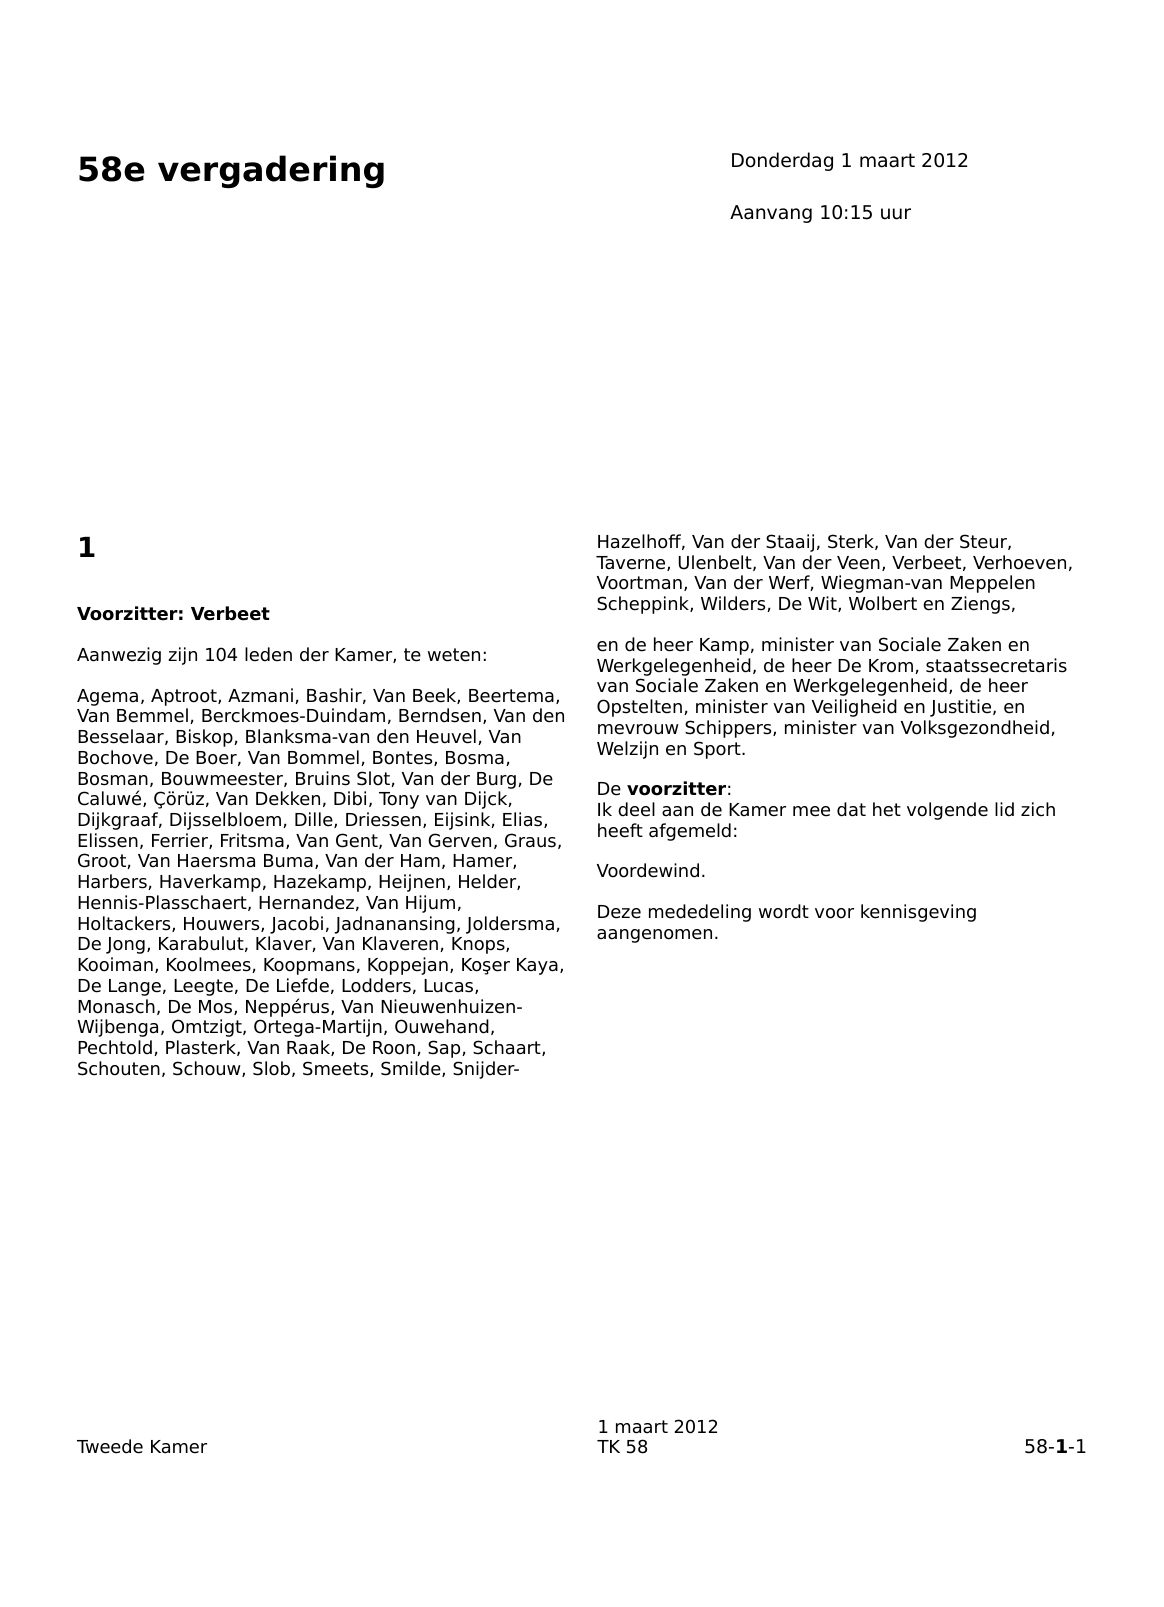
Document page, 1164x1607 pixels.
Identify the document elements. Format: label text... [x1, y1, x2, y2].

text Deze mededeling wordt voor kennisgeving aangenomen. [596, 902, 1087, 943]
text De voorzitter: [596, 779, 1087, 800]
text Hazelhoff, Van der Staaij, Sterk, Van der Steur, Taverne, Ulenbelt, Van der Veen, Verbeet, Verhoeven, Voortman, Van der Werf, Wiegman-van Meppelen Scheppink, Wilders, De Wit, Wolbert en Ziengs, [596, 532, 1087, 615]
text Aanwezig zijn 104 leden der Kamer, te weten: [77, 645, 567, 666]
table_cell Aanvang 10:15 uur [730, 202, 1087, 254]
text Ik deel aan de Kamer mee dat het volgende lid zich heeft afgemeld: [596, 800, 1087, 841]
title 1 [77, 532, 567, 564]
table_header Donderdag 1 maart 2012 [730, 150, 1087, 202]
table_header 58e vergadering [77, 150, 730, 254]
text en de heer Kamp, minister van Sociale Zaken en Werkgelegenheid, de heer De Krom, staatssecretaris van Sociale Zaken en Werkgelegenheid, de heer Opstelten, minister van Veiligheid en Justitie, en mevrouw Schippers, minister van Volksgezondheid, Welzijn en Sport. [596, 635, 1087, 759]
text Voordewind. [596, 861, 1087, 882]
text Voorzitter: Verbeet [77, 604, 567, 625]
text Agema, Aptroot, Azmani, Bashir, Van Beek, Beertema, Van Bemmel, Berckmoes-Duindam, Berndsen, Van den Besselaar, Biskop, Blanksma-van den Heuvel, Van Bochove, De Boer, Van Bommel, Bontes, Bosma, Bosman, Bouwmeester, Bruins Slot, Van der Burg, De Caluwé, Çörüz, Van Dekken, Dibi, Tony van Dijck, Dijkgraaf, Dijsselbloem, Dille, Driessen, Eijsink, Elias, Elissen, Ferrier, Fritsma, Van Gent, Van Gerven, Graus, Groot, Van Haersma Buma, Van der Ham, Hamer, Harbers, Haverkamp, Hazekamp, Heijnen, Helder, Hennis-Plasschaert, Hernandez, Van Hijum, Holtackers, Houwers, Jacobi, Jadnanansing, Joldersma, De Jong, Karabulut, Klaver, Van Klaveren, Knops, Kooiman, Koolmees, Koopmans, Koppejan, Koşer Kaya, De Lange, Leegte, De Liefde, Lodders, Lucas, Monasch, De Mos, Neppérus, Van Nieuwenhuizen-Wijbenga, Omtzigt, Ortega-Martijn, Ouwehand, Pechtold, Plasterk, Van Raak, De Roon, Sap, Schaart, Schouten, Schouw, Slob, Smeets, Smilde, Snijder- [77, 686, 567, 1079]
